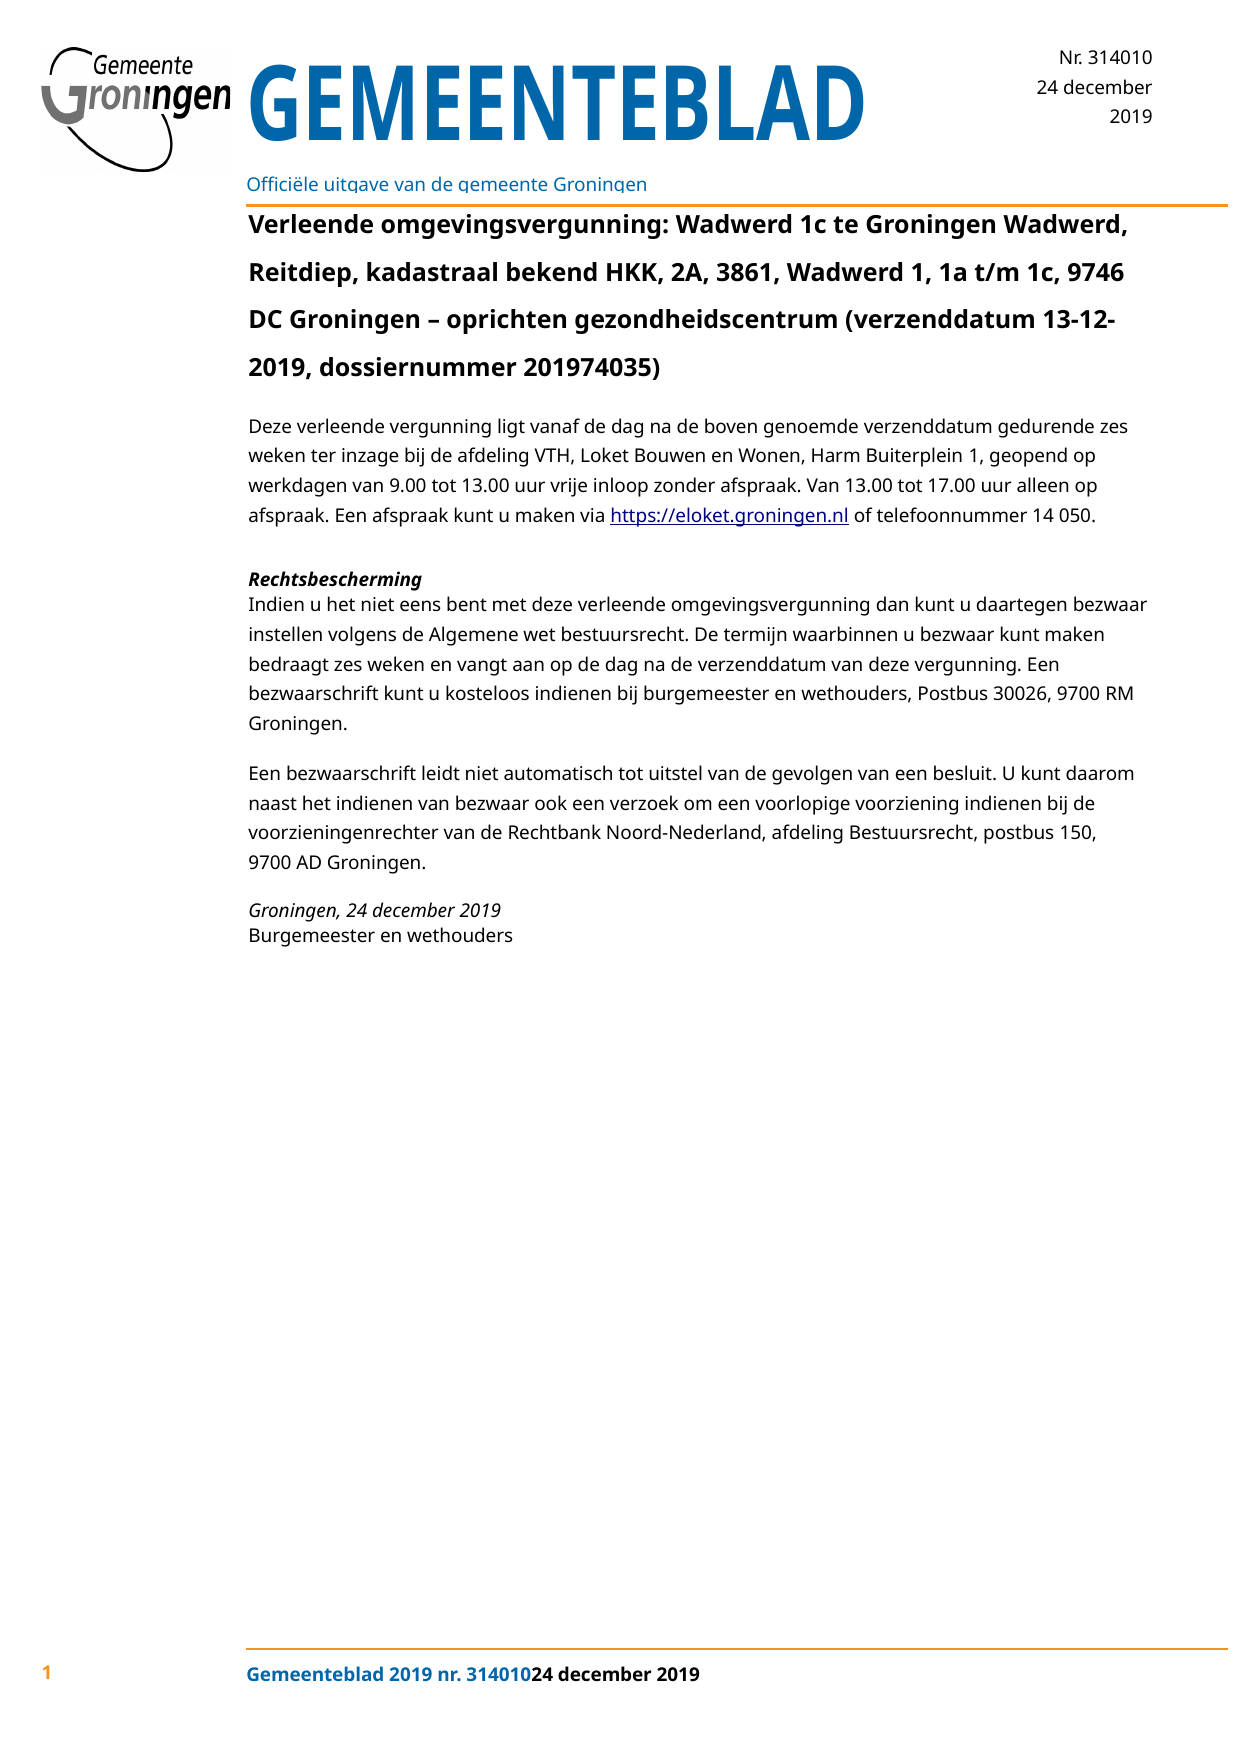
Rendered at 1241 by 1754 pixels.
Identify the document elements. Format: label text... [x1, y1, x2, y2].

text Deze verleende vergunning ligt vanaf de dag na de boven genoemde verzenddatum gedurende zes weken ter inzage bij de afdeling VTH, Loket Bouwen en Wonen, Harm Buiterplein 1, geopend op werkdagen van 9.00 tot 13.00 uur vrije inloop zonder afspraak. Van 13.00 tot 17.00 uur alleen op afspraak. Een afspraak kunt u maken via https://eloket.groningen.nl of telefoonnummer 14 050. [248, 413, 1152, 528]
picture [41, 47, 231, 172]
text Verleende omgevingsvergunning: Wadwerd 1c te Groningen Wadwerd, Reitdiep, kadastraal bekend HKK, 2A, 3861, Wadwerd 1, 1a t/m 1c, 9746 DC Groningen – oprichten gezondheidscentrum (verzenddatum 13-12-2019, dossiernummer 201974035) [248, 207, 1152, 384]
text Groningen, 24 december 2019 [248, 897, 1152, 923]
text Indien u het niet eens bent met deze verleende omgevingsvergunning dan kunt u daartegen bezwaar instellen volgens de Algemene wet bestuursrecht. De termijn waarbinnen u bezwaar kunt maken bedraagt zes weken en vangt aan op de dag na de verzenddatum van deze vergunning. Een bezwaarschrift kunt u kosteloos indienen bij burgemeester en wethouders, Postbus 30026, 9700 RM Groningen. [248, 592, 1152, 736]
text Een bezwaarschrift leidt niet automatisch tot uitstel van de gevolgen van een besluit. U kunt daarom naast het indienen van bezwaar ook een verzoek om een voorlopige voorziening indienen bij de voorzieningenrechter van de Rechtbank Noord-Nederland, afdeling Bestuursrecht, postbus 150, 9700 AD Groningen. [248, 760, 1152, 875]
text Burgemeester en wethouders [248, 923, 1152, 948]
text Rechtsbescherming [248, 566, 1152, 592]
